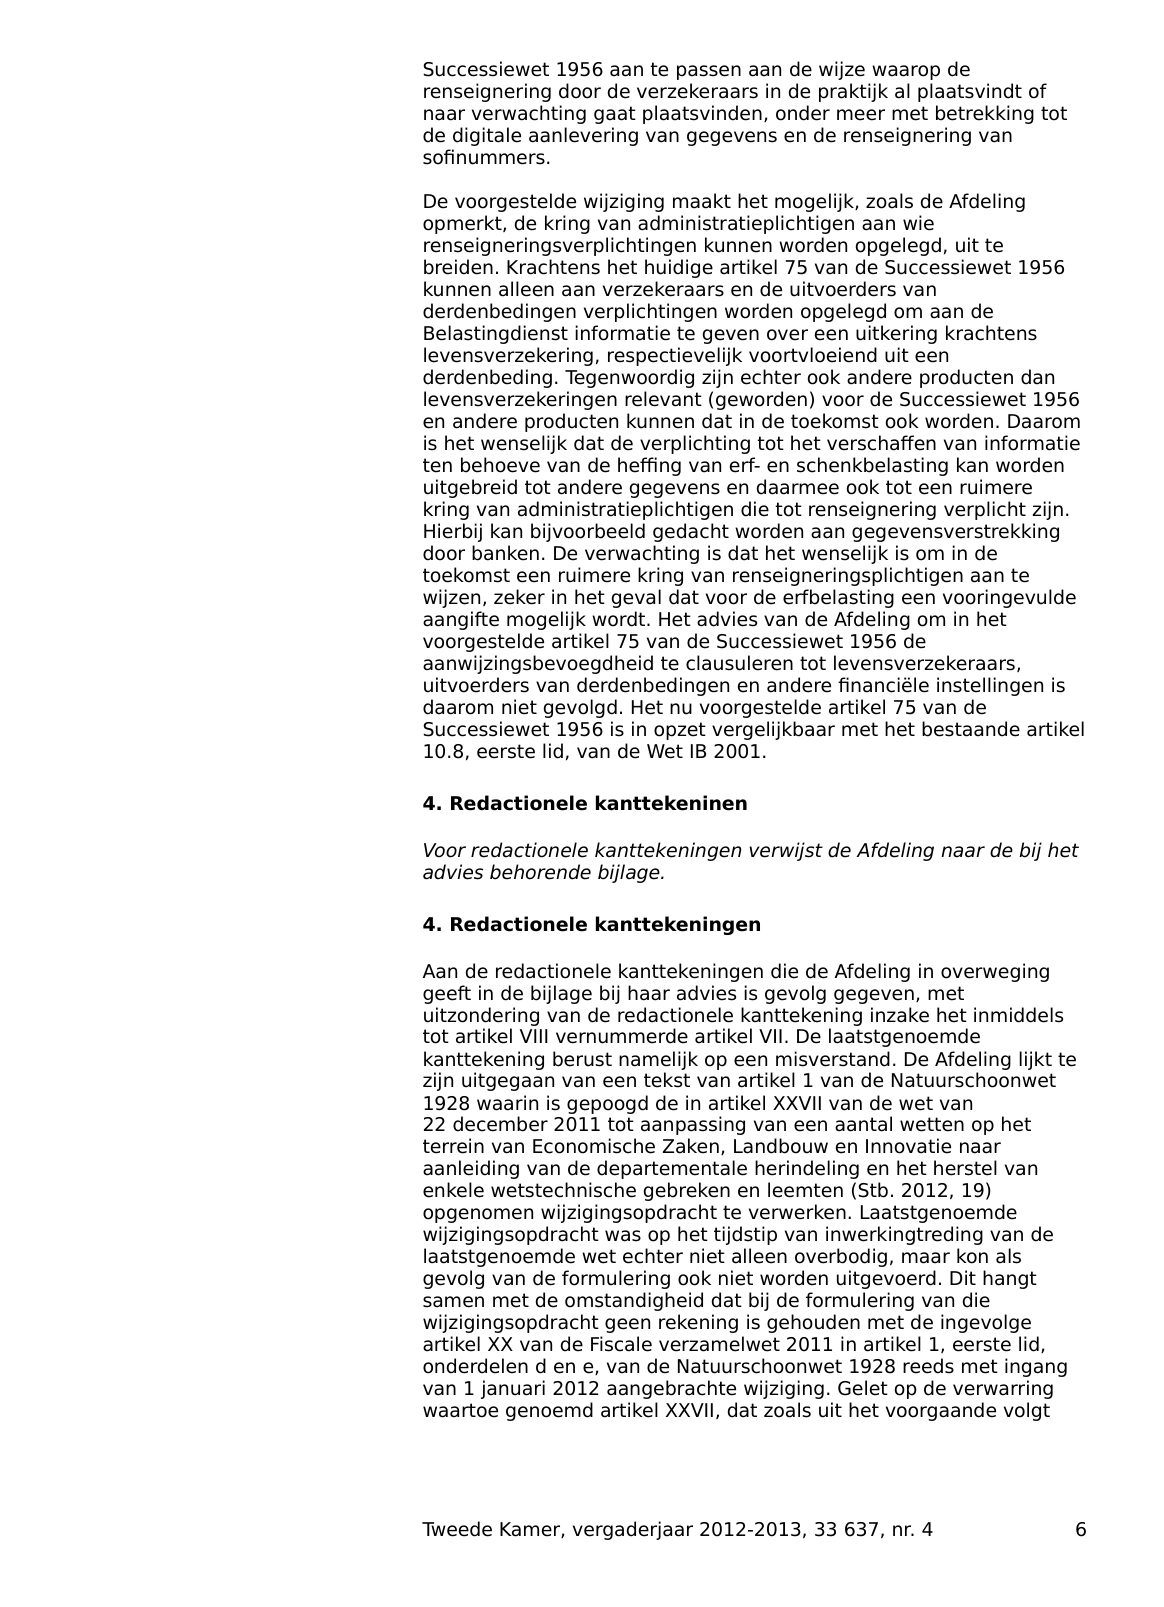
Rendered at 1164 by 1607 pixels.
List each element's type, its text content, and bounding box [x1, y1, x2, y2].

text Successiewet 1956 aan te passen aan de wijze waarop de renseignering door de verzekeraars in de praktijk al plaatsvindt of naar verwachting gaat plaatsvinden, onder meer met betrekking tot de digitale aanlevering van gegevens en de renseignering van sofinummers. [422, 59, 1087, 169]
text Voor redactionele kanttekeningen verwijst de Afdeling naar de bij het advies behorende bijlage. [422, 839, 1087, 883]
subtitle 4. Redactionele kanttekeningen [422, 913, 1087, 936]
subtitle 4. Redactionele kanttekeninen [422, 793, 1087, 814]
text De voorgestelde wijziging maakt het mogelijk, zoals de Afdeling opmerkt, de kring van administratieplichtigen aan wie renseigneringsverplichtingen kunnen worden opgelegd, uit te breiden. Krachtens het huidige artikel 75 van de Successiewet 1956 kunnen alleen aan verzekeraars en de uitvoerders van derdenbedingen verplichtingen worden opgelegd om aan de Belastingdienst informatie te geven over een uitkering krachtens levensverzekering, respectievelijk voortvloeiend uit een derdenbeding. Tegenwoordig zijn echter ook andere producten dan levensverzekeringen relevant (geworden) voor de Successiewet 1956 en andere producten kunnen dat in de toekomst ook worden. Daarom is het wenselijk dat de verplichting tot het verschaffen van informatie ten behoeve van de heffing van erf- en schenkbelasting kan worden uitgebreid tot andere gegevens en daarmee ook tot een ruimere kring van administratieplichtigen die tot renseignering verplicht zijn. Hierbij kan bijvoorbeeld gedacht worden aan gegevensverstrekking door banken. De verwachting is dat het wenselijk is om in de toekomst een ruimere kring van renseigneringsplichtigen aan te wijzen, zeker in het geval dat voor de erfbelasting een vooringevulde aangifte mogelijk wordt. Het advies van de Afdeling om in het voorgestelde artikel 75 van de Successiewet 1956 de aanwijzingsbevoegdheid te clausuleren tot levensverzekeraars, uitvoerders van derdenbedingen en andere financiële instellingen is daarom niet gevolgd. Het nu voorgestelde artikel 75 van de Successiewet 1956 is in opzet vergelijkbaar met het bestaande artikel 10.8, eerste lid, van de Wet IB 2001. [422, 191, 1087, 763]
text Aan de redactionele kanttekeningen die de Afdeling in overweging geeft in de bijlage bij haar advies is gevolg gegeven, met uitzondering van de redactionele kanttekening inzake het inmiddels tot artikel VIII vernummerde artikel VII. De laatstgenoemde kanttekening berust namelijk op een misverstand. De Afdeling lijkt te zijn uitgegaan van een tekst van artikel 1 van de Natuurschoonwet 1928 waarin is gepoogd de in artikel XXVII van de wet van 22 december 2011 tot aanpassing van een aantal wetten op het terrein van Economische Zaken, Landbouw en Innovatie naar aanleiding van de departementale herindeling en het herstel van enkele wetstechnische gebreken en leemten (Stb. 2012, 19) opgenomen wijzigingsopdracht te verwerken. Laatstgenoemde wijzigingsopdracht was op het tijdstip van inwerkingtreding van de laatstgenoemde wet echter niet alleen overbodig, maar kon als gevolg van de formulering ook niet worden uitgevoerd. Dit hangt samen met de omstandigheid dat bij de formulering van die wijzigingsopdracht geen rekening is gehouden met de ingevolge artikel XX van de Fiscale verzamelwet 2011 in artikel 1, eerste lid, onderdelen d en e, van de Natuurschoonwet 1928 reeds met ingang van 1 januari 2012 aangebrachte wijziging. Gelet op de verwarring waartoe genoemd artikel XXVII, dat zoals uit het voorgaande volgt [422, 961, 1087, 1422]
